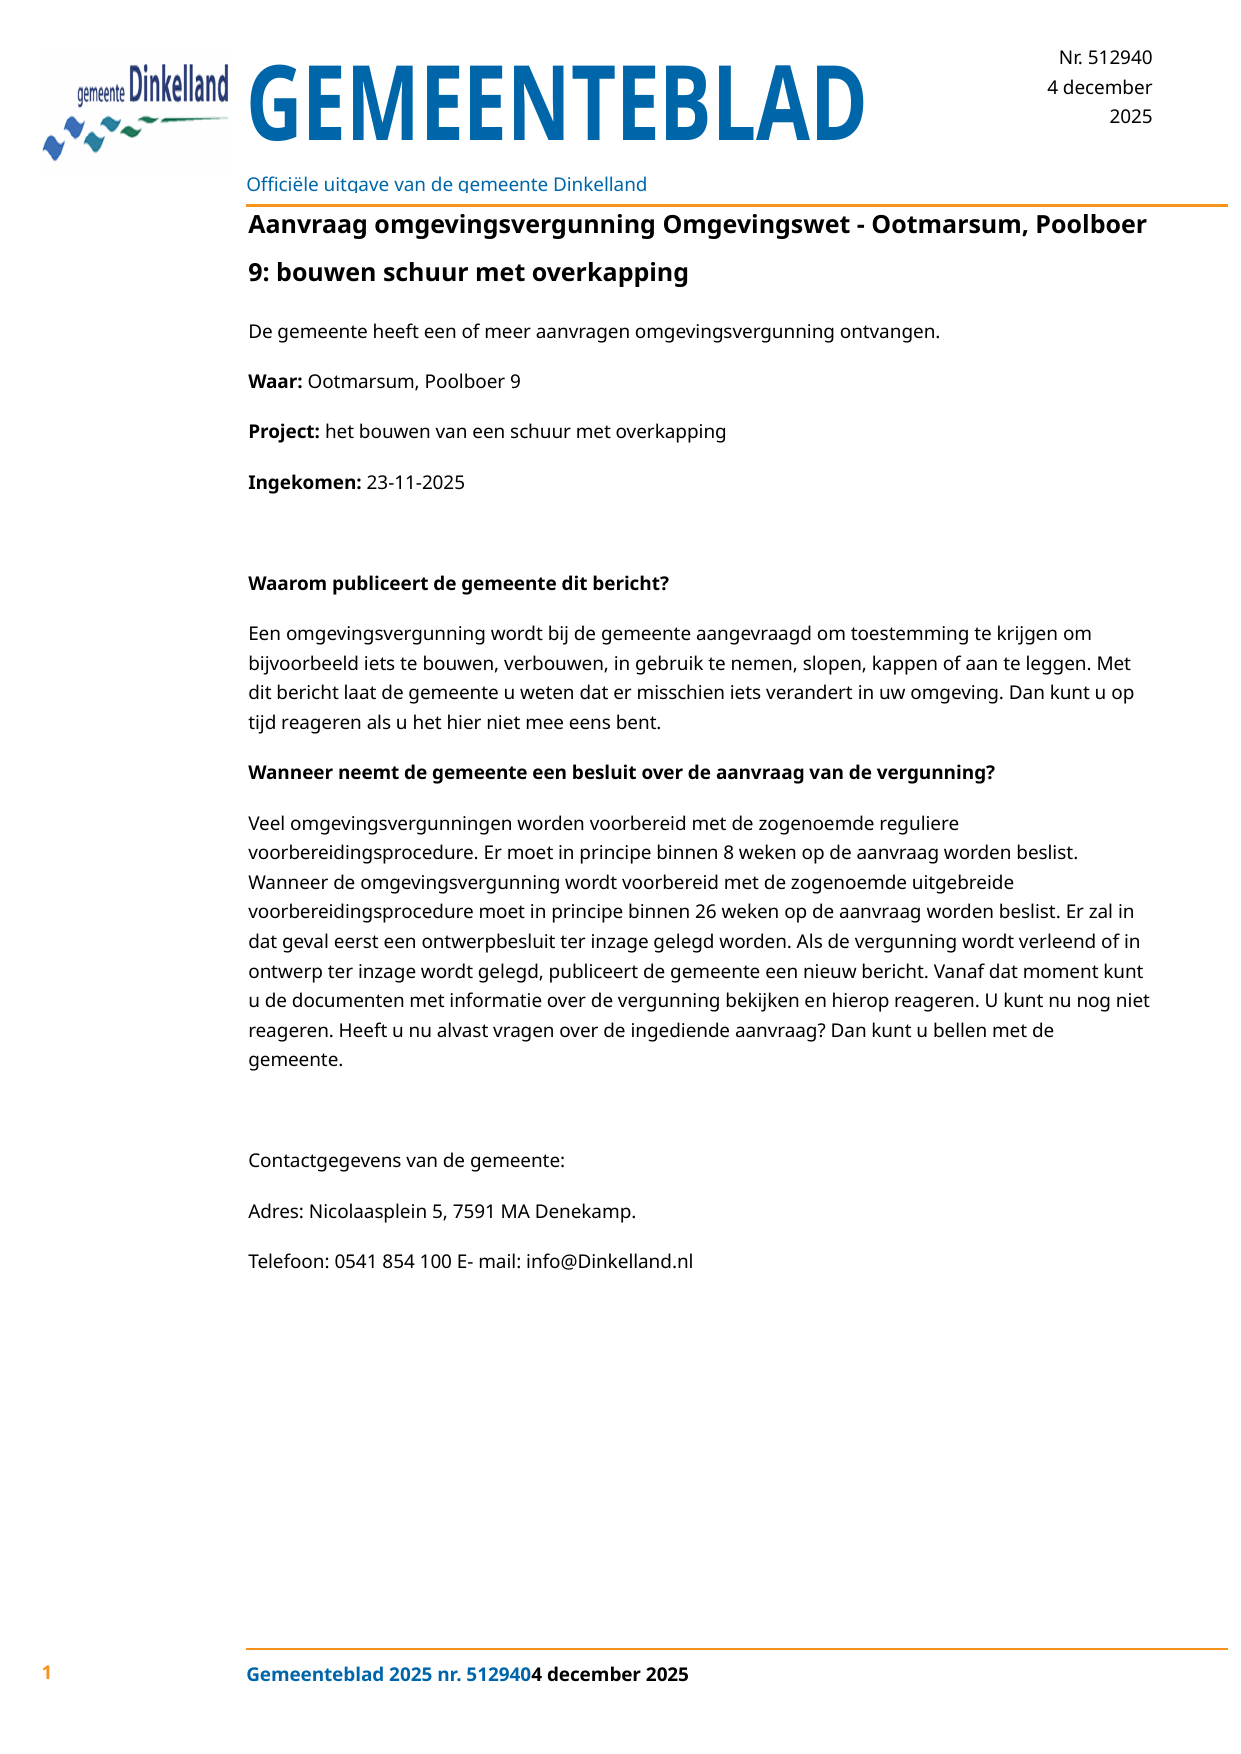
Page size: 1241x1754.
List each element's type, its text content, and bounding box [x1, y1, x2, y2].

text Wanneer neemt de gemeente een besluit over de aanvraag van de vergunning? [248, 759, 1152, 785]
text Aanvraag omgevingsvergunning Omgevingswet - Ootmarsum, Poolboer 9: bouwen schuur met overkapping [248, 207, 1152, 288]
text Project: het bouwen van een schuur met overkapping [248, 419, 1152, 444]
text Ingekomen: 23-11-2025 [248, 469, 1152, 495]
text De gemeente heeft een of meer aanvragen omgevingsvergunning ontvangen. [248, 318, 1152, 344]
text Adres: Nicolaasplein 5, 7591 MA Denekamp. [248, 1198, 1152, 1224]
text Contactgegevens van de gemeente: [248, 1147, 1152, 1173]
text Waar: Ootmarsum, Poolboer 9 [248, 368, 1152, 394]
picture [41, 47, 231, 172]
text Een omgevingsvergunning wordt bij de gemeente aangevraagd om toestemming te krijgen om bijvoorbeeld iets te bouwen, verbouwen, in gebruik te nemen, slopen, kappen of aan te leggen. Met dit bericht laat de gemeente u weten dat er misschien iets verandert in uw omgeving. Dan kunt u op tijd reageren als u het hier niet mee eens bent. [248, 620, 1152, 735]
text Waarom publiceert de gemeente dit bericht? [248, 570, 1152, 596]
text Veel omgevingsvergunningen worden voorbereid met de zogenoemde reguliere voorbereidingsprocedure. Er moet in principe binnen 8 weken op de aanvraag worden beslist. Wanneer de omgevingsvergunning wordt voorbereid met de zogenoemde uitgebreide voorbereidingsprocedure moet in principe binnen 26 weken op de aanvraag worden beslist. Er zal in dat geval eerst een ontwerpbesluit ter inzage gelegd worden. Als de vergunning wordt verleend of in ontwerp ter inzage wordt gelegd, publiceert de gemeente een nieuw bericht. Vanaf dat moment kunt u de documenten met informatie over de vergunning bekijken en hierop reageren. U kunt nu nog niet reageren. Heeft u nu alvast vragen over de ingediende aanvraag? Dan kunt u bellen met de gemeente. [248, 810, 1152, 1072]
text Telefoon: 0541 854 100 E- mail: info@Dinkelland.nl [248, 1248, 1152, 1274]
